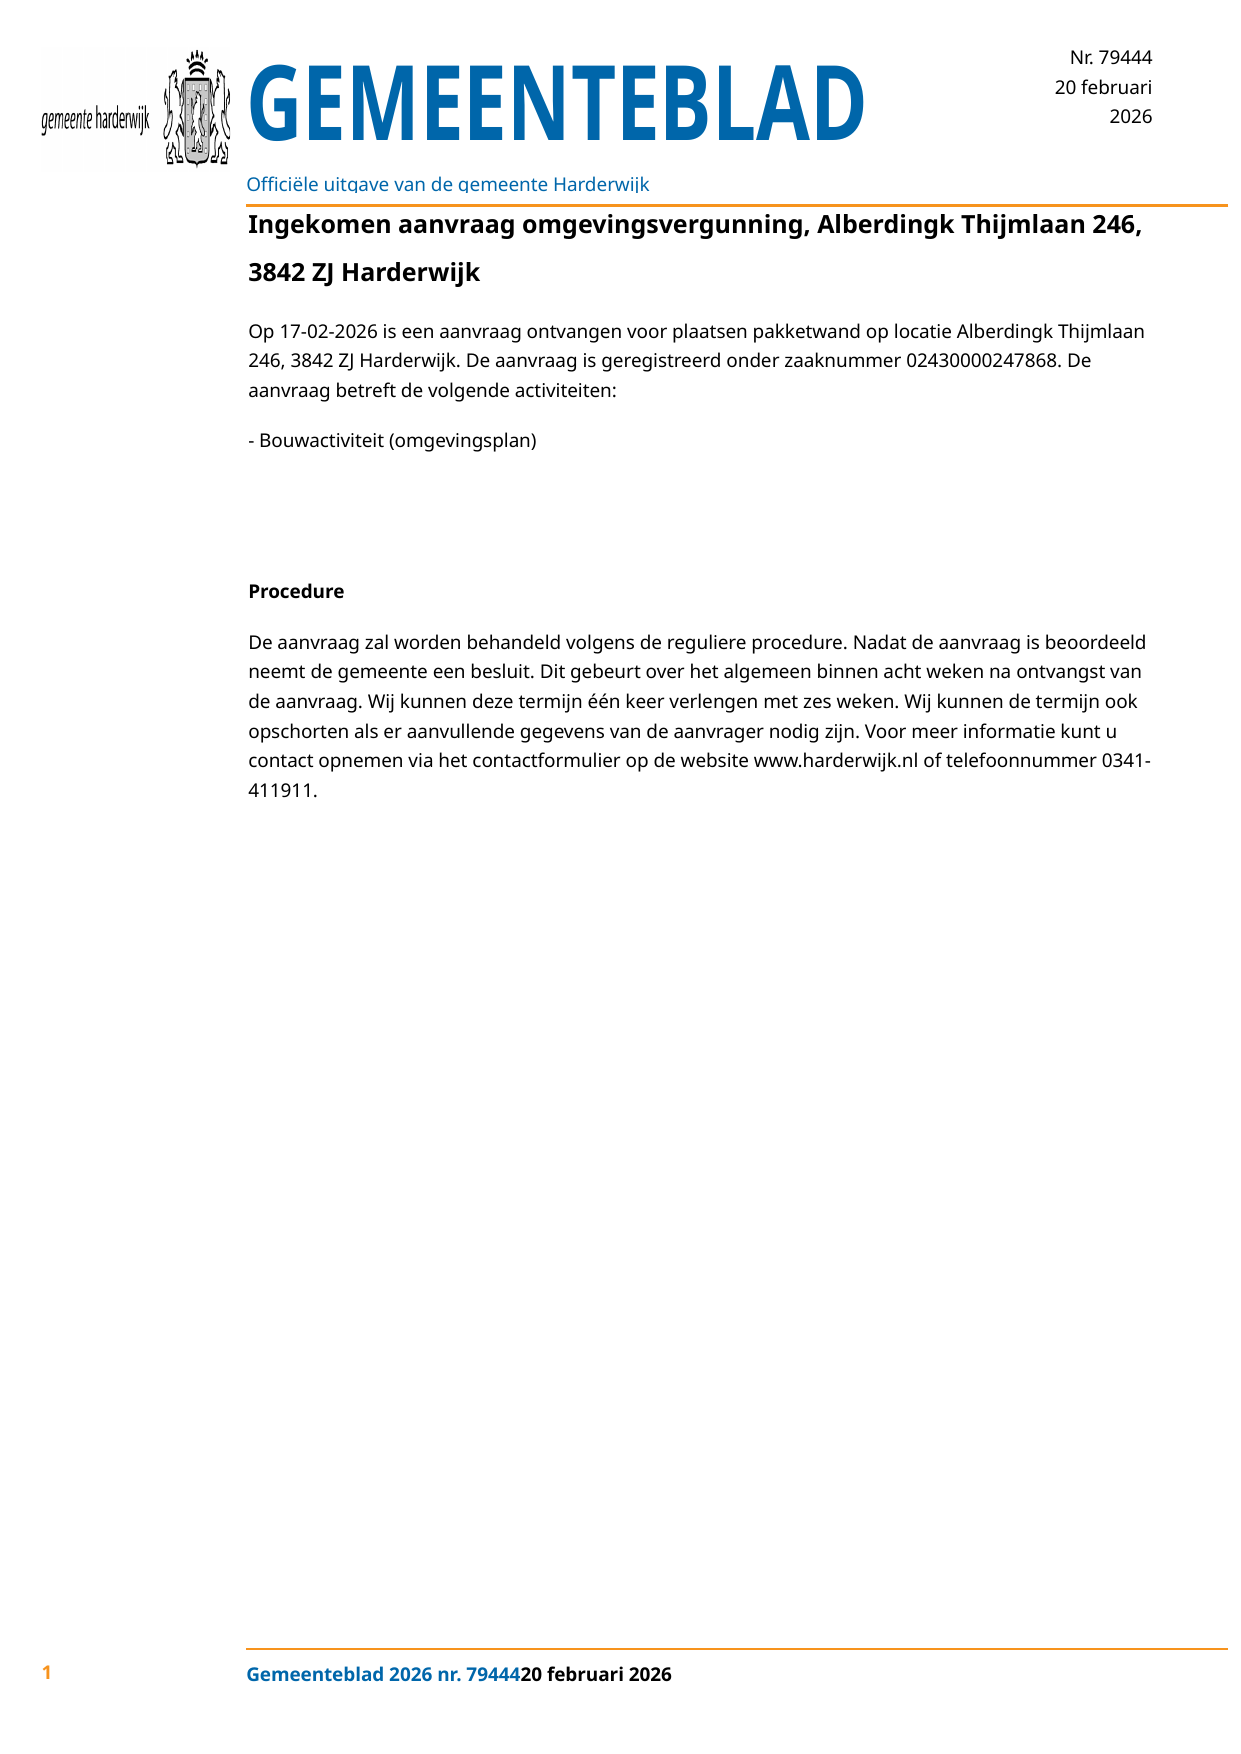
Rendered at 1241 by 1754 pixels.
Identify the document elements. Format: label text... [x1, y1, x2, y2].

picture [41, 47, 231, 172]
text Ingekomen aanvraag omgevingsvergunning, Alberdingk Thijmlaan 246, 3842 ZJ Harderwijk [248, 207, 1152, 288]
text De aanvraag zal worden behandeld volgens de reguliere procedure. Nadat de aanvraag is beoordeeld neemt de gemeente een besluit. Dit gebeurt over het algemeen binnen acht weken na ontvangst van de aanvraag. Wij kunnen deze termijn één keer verlengen met zes weken. Wij kunnen de termijn ook opschorten als er aanvullende gegevens van de aanvrager nodig zijn. Voor meer informatie kunt u contact opnemen via het contactformulier op de website www.harderwijk.nl of telefoonnummer 0341-411911. [248, 629, 1152, 803]
text Op 17-02-2026 is een aanvraag ontvangen voor plaatsen pakketwand op locatie Alberdingk Thijmlaan 246, 3842 ZJ Harderwijk. De aanvraag is geregistreerd onder zaaknummer 02430000247868. De aanvraag betreft de volgende activiteiten: [248, 318, 1152, 403]
text Procedure [248, 579, 1152, 604]
text - Bouwactiviteit (omgevingsplan) [248, 427, 1152, 453]
